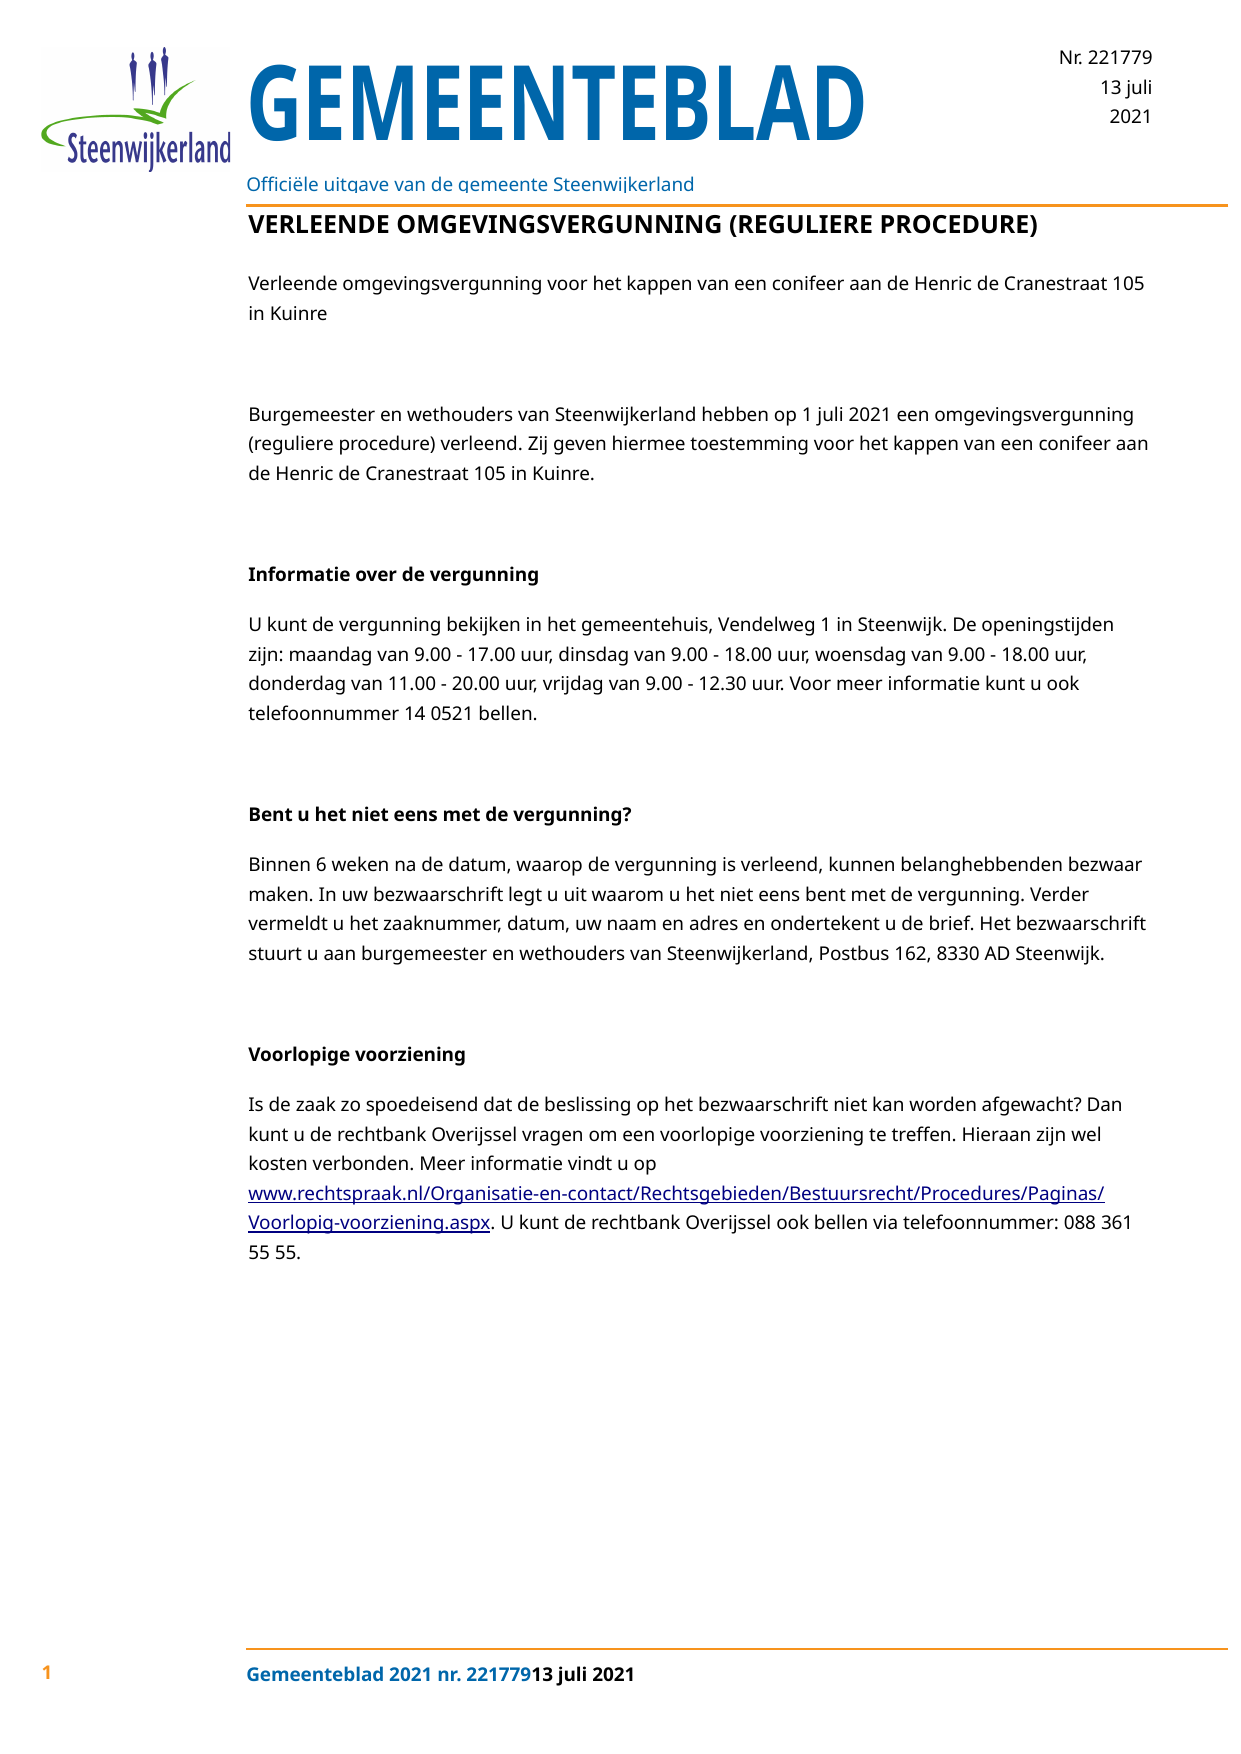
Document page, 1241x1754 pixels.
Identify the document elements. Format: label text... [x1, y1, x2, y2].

picture [41, 47, 231, 172]
text Binnen 6 weken na de datum, waarop de vergunning is verleend, kunnen belanghebbenden bezwaar maken. In uw bezwaarschrift legt u uit waarom u het niet eens bent met de vergunning. Verder vermeldt u het zaaknummer, datum, uw naam en adres en ondertekent u de brief. Het bezwaarschrift stuurt u aan burgemeester en wethouders van Steenwijkerland, Postbus 162, 8330 AD Steenwijk. [248, 851, 1152, 966]
text Voorlopige voorziening [248, 1041, 1152, 1066]
text Burgemeester en wethouders van Steenwijkerland hebben op 1 juli 2021 een omgevingsvergunning (reguliere procedure) verleend. Zij geven hiermee toestemming voor het kappen van een conifeer aan de Henric de Cranestraat 105 in Kuinre. [248, 401, 1152, 486]
text Informatie over de vergunning [248, 561, 1152, 586]
text U kunt de vergunning bekijken in het gemeentehuis, Vendelweg 1 in Steenwijk. De openingstijden zijn: maandag van 9.00 - 17.00 uur, dinsdag van 9.00 - 18.00 uur, woensdag van 9.00 - 18.00 uur, donderdag van 11.00 - 20.00 uur, vrijdag van 9.00 - 12.30 uur. Voor meer informatie kunt u ook telefoonnummer 14 0521 bellen. [248, 611, 1152, 726]
text Bent u het niet eens met de vergunning? [248, 801, 1152, 826]
text Is de zaak zo spoedeisend dat de beslissing op het bezwaarschrift niet kan worden afgewacht? Dan kunt u de rechtbank Overijssel vragen om een voorlopige voorziening te treffen. Hieraan zijn wel kosten verbonden. Meer informatie vindt u op www.rechtspraak.nl/Organisatie-en-contact/Rechtsgebieden/Bestuursrecht/Procedures/Paginas/Voorlopig-voorziening.aspx. U kunt de rechtbank Overijssel ook bellen via telefoonnummer: 088 361 55 55. [248, 1091, 1152, 1265]
text VERLEENDE OMGEVINGSVERGUNNING (REGULIERE PROCEDURE) [248, 207, 1152, 241]
text Verleende omgevingsvergunning voor het kappen van een conifeer aan de Henric de Cranestraat 105 in Kuinre [248, 270, 1152, 326]
